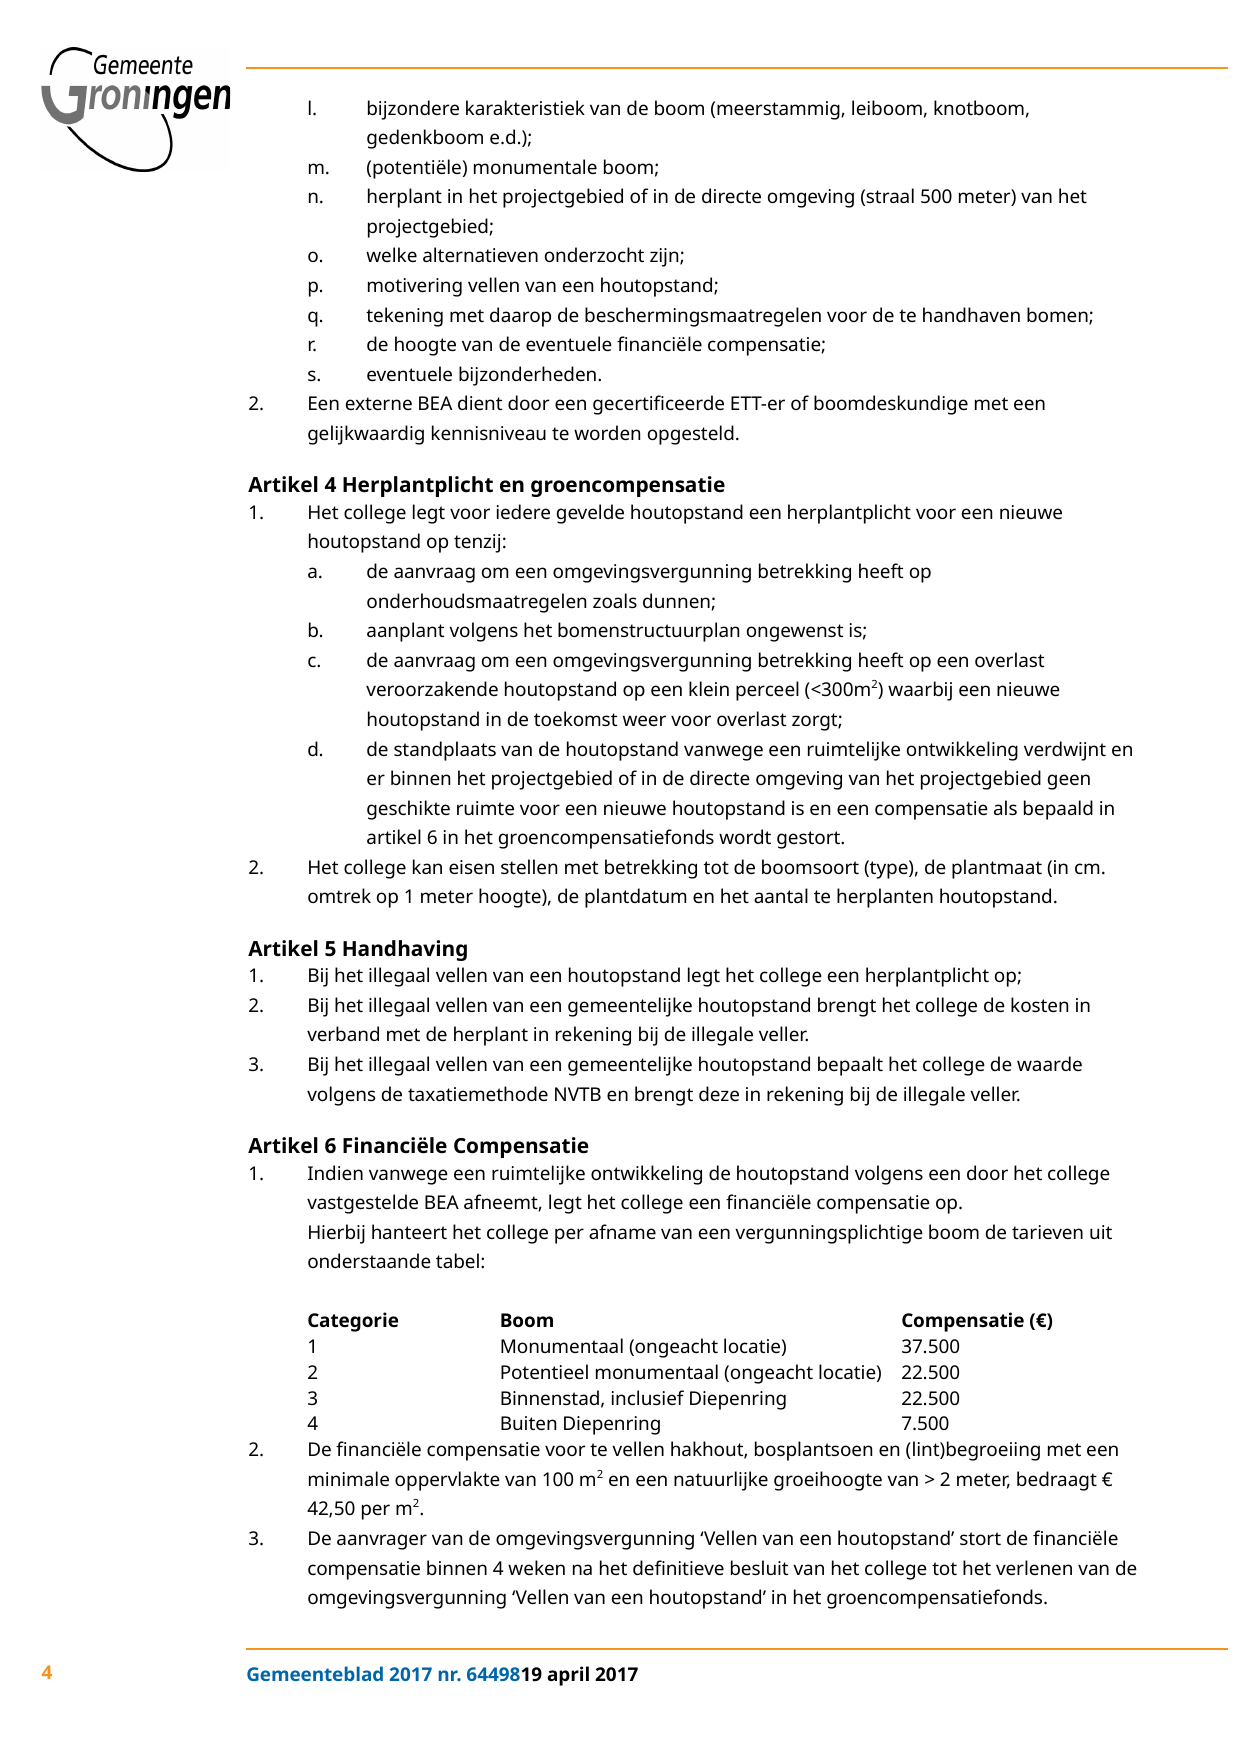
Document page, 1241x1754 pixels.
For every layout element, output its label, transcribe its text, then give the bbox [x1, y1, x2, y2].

list Het college legt voor iedere gevelde houtopstand een herplantplicht voor een nieuwe houtopstand op tenzij: [248, 499, 1152, 554]
list De financiële compensatie voor te vellen hakhout, bosplantsoen en (lint)begroeiing met een minimale oppervlakte van 100 m2 en een natuurlijke groeihoogte van > 2 meter, bedraagt € 42,50 per m2. [248, 1436, 1152, 1521]
list welke alternatieven onderzocht zijn; [307, 243, 1152, 268]
text Artikel 5 Handhaving [248, 934, 1152, 962]
list bijzondere karakteristiek van de boom (meerstammig, leiboom, knotboom, gedenkboom e.d.); [307, 95, 1152, 150]
list Bij het illegaal vellen van een houtopstand legt het college een herplantplicht op; [248, 962, 1152, 988]
list Een externe BEA dient door een gecertificeerde ETT-er of boomdeskundige met een gelijkwaardig kennisniveau te worden opgesteld. [248, 391, 1152, 446]
table_cell 4 [307, 1411, 499, 1436]
text Artikel 4 Herplantplicht en groencompensatie [248, 471, 1152, 499]
table_cell 3 [307, 1385, 499, 1411]
list motivering vellen van een houtopstand; [307, 272, 1152, 298]
table_header Boom [500, 1308, 901, 1333]
list de hoogte van de eventuele financiële compensatie; [307, 331, 1152, 357]
table_cell 7.500 [901, 1411, 1211, 1436]
table_cell Buiten Diepenring [500, 1411, 901, 1436]
table_cell Potentieel monumentaal (ongeacht locatie) [500, 1359, 901, 1385]
picture [41, 47, 231, 172]
table_cell Monumentaal (ongeacht locatie) [500, 1334, 901, 1359]
table_cell 1 [307, 1334, 499, 1359]
list aanplant volgens het bomenstructuurplan ongewenst is; [307, 617, 1152, 643]
table_header Categorie [307, 1308, 499, 1333]
table_cell Binnenstad, inclusief Diepenring [500, 1385, 901, 1411]
list Indien vanwege een ruimtelijke ontwikkeling de houtopstand volgens een door het college vastgestelde BEA afneemt, legt het college een financiële compensatie op. [248, 1160, 1152, 1215]
list (potentiële) monumentale boom; [307, 154, 1152, 180]
table_cell 22.500 [901, 1385, 1211, 1411]
list eventuele bijzonderheden. [307, 361, 1152, 387]
list Bij het illegaal vellen van een gemeentelijke houtopstand brengt het college de kosten in verband met de herplant in rekening bij de illegale veller. [248, 992, 1152, 1047]
list de aanvraag om een omgevingsvergunning betrekking heeft op een overlast veroorzakende houtopstand op een klein perceel (<300m2) waarbij een nieuwe houtopstand in de toekomst weer voor overlast zorgt; [307, 647, 1152, 732]
table_header Compensatie (€) [901, 1308, 1211, 1333]
list de standplaats van de houtopstand vanwege een ruimtelijke ontwikkeling verdwijnt en er binnen het projectgebied of in de directe omgeving van het projectgebied geen geschikte ruimte voor een nieuwe houtopstand is en een compensatie als bepaald in artikel 6 in het groencompensatiefonds wordt gestort. [307, 736, 1152, 850]
table_cell 37.500 [901, 1334, 1211, 1359]
list Hierbij hanteert het college per afname van een vergunningsplichtige boom de tarieven uit onderstaande tabel: [248, 1219, 1152, 1274]
list Bij het illegaal vellen van een gemeentelijke houtopstand bepaalt het college de waarde volgens de taxatiemethode NVTB en brengt deze in rekening bij de illegale veller. [248, 1051, 1152, 1107]
list herplant in het projectgebied of in de directe omgeving (straal 500 meter) van het projectgebied; [307, 183, 1152, 239]
list Het college kan eisen stellen met betrekking tot de boomsoort (type), de plantmaat (in cm. omtrek op 1 meter hoogte), de plantdatum en het aantal te herplanten houtopstand. [248, 854, 1152, 909]
table_cell 2 [307, 1359, 499, 1385]
text Artikel 6 Financiële Compensatie [248, 1131, 1152, 1160]
table_cell 22.500 [901, 1359, 1211, 1385]
list de aanvraag om een omgevingsvergunning betrekking heeft op onderhoudsmaatregelen zoals dunnen; [307, 558, 1152, 613]
list De aanvrager van de omgevingsvergunning ‘Vellen van een houtopstand’ stort de financiële compensatie binnen 4 weken na het definitieve besluit van het college tot het verlenen van de omgevingsvergunning ‘Vellen van een houtopstand’ in het groencompensatiefonds. [248, 1525, 1152, 1610]
list tekening met daarop de beschermingsmaatregelen voor de te handhaven bomen; [307, 302, 1152, 328]
